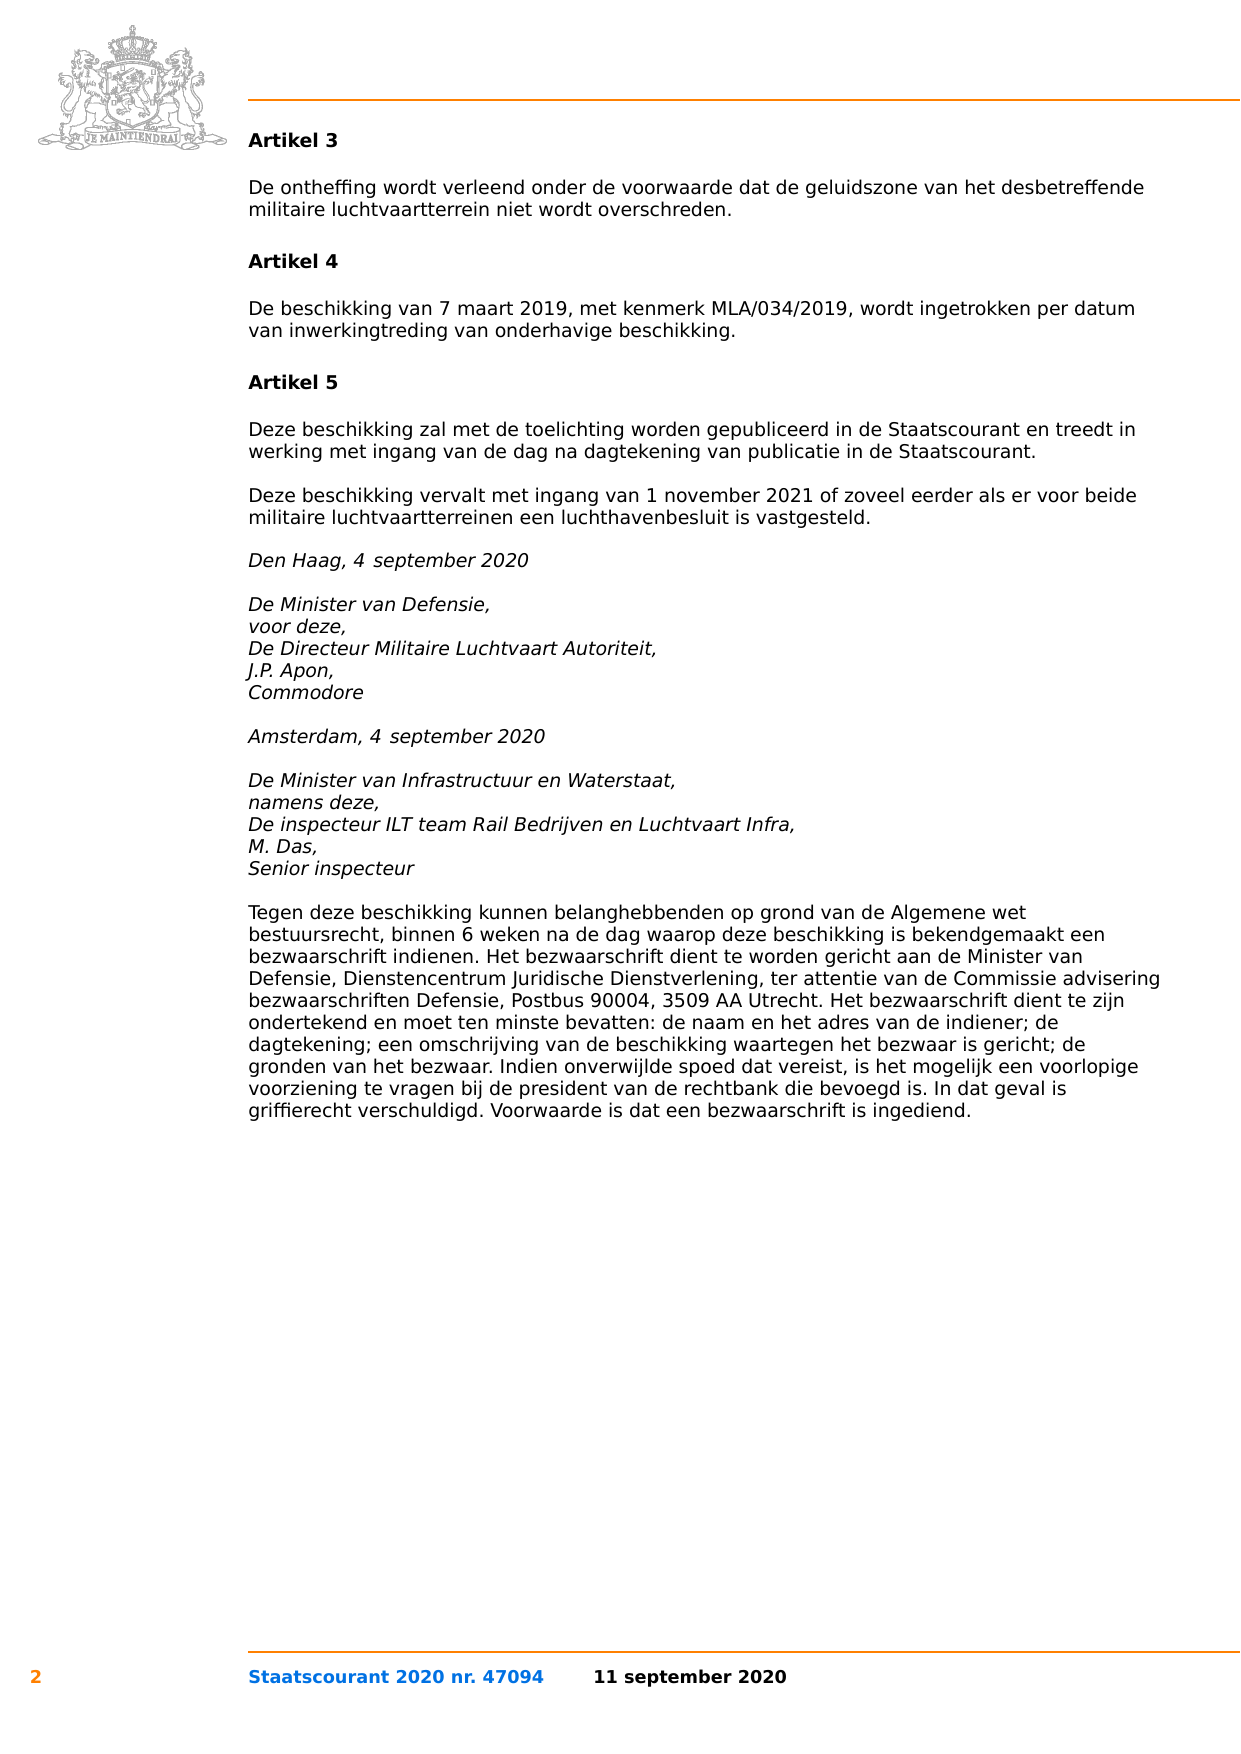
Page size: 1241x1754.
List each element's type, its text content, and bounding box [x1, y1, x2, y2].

subtitle Artikel 4 [248, 251, 1163, 273]
text De ontheffing wordt verleend onder de voorwaarde dat de geluidszone van het desbetreffende militaire luchtvaartterrein niet wordt overschreden. [248, 177, 1163, 221]
text Tegen deze beschikking kunnen belanghebbenden op grond van de Algemene wet bestuursrecht, binnen 6 weken na de dag waarop deze beschikking is bekendgemaakt een bezwaarschrift indienen. Het bezwaarschrift dient te worden gericht aan de Minister van Defensie, Dienstencentrum Juridische Dienstverlening, ter attentie van de Commissie advisering bezwaarschriften Defensie, Postbus 90004, 3509 AA Utrecht. Het bezwaarschrift dient te zijn ondertekend en moet ten minste bevatten: de naam en het adres van de indiener; de dagtekening; een omschrijving van de beschikking waartegen het bezwaar is gericht; de gronden van het bezwaar. Indien onverwijlde spoed dat vereist, is het mogelijk een voorlopige voorziening te vragen bij de president van de rechtbank die bevoegd is. In dat geval is griffierecht verschuldigd. Voorwaarde is dat een bezwaarschrift is ingediend. [248, 902, 1163, 1121]
text De Minister van Infrastructuur en Waterstaat, namens deze, De inspecteur ILT team Rail Bedrijven en Luchtvaart Infra, M. Das, Senior inspecteur [248, 770, 1163, 880]
subtitle Artikel 5 [248, 372, 1163, 394]
text Den Haag, 4 september 2020 [248, 550, 1163, 572]
subtitle Artikel 3 [248, 130, 1163, 152]
text Amsterdam, 4 september 2020 [248, 726, 1163, 748]
picture [38, 25, 227, 150]
text Deze beschikking vervalt met ingang van 1 november 2021 of zoveel eerder als er voor beide militaire luchtvaartterreinen een luchthavenbesluit is vastgesteld. [248, 484, 1163, 528]
text De beschikking van 7 maart 2019, met kenmerk MLA/034/2019, wordt ingetrokken per datum van inwerkingtreding van onderhavige beschikking. [248, 298, 1163, 342]
text Deze beschikking zal met de toelichting worden gepubliceerd in de Staatscourant en treedt in werking met ingang van de dag na dagtekening van publicatie in de Staatscourant. [248, 419, 1163, 463]
text De Minister van Defensie, voor deze, De Directeur Militaire Luchtvaart Autoriteit, J.P. Apon, Commodore [248, 594, 1163, 704]
